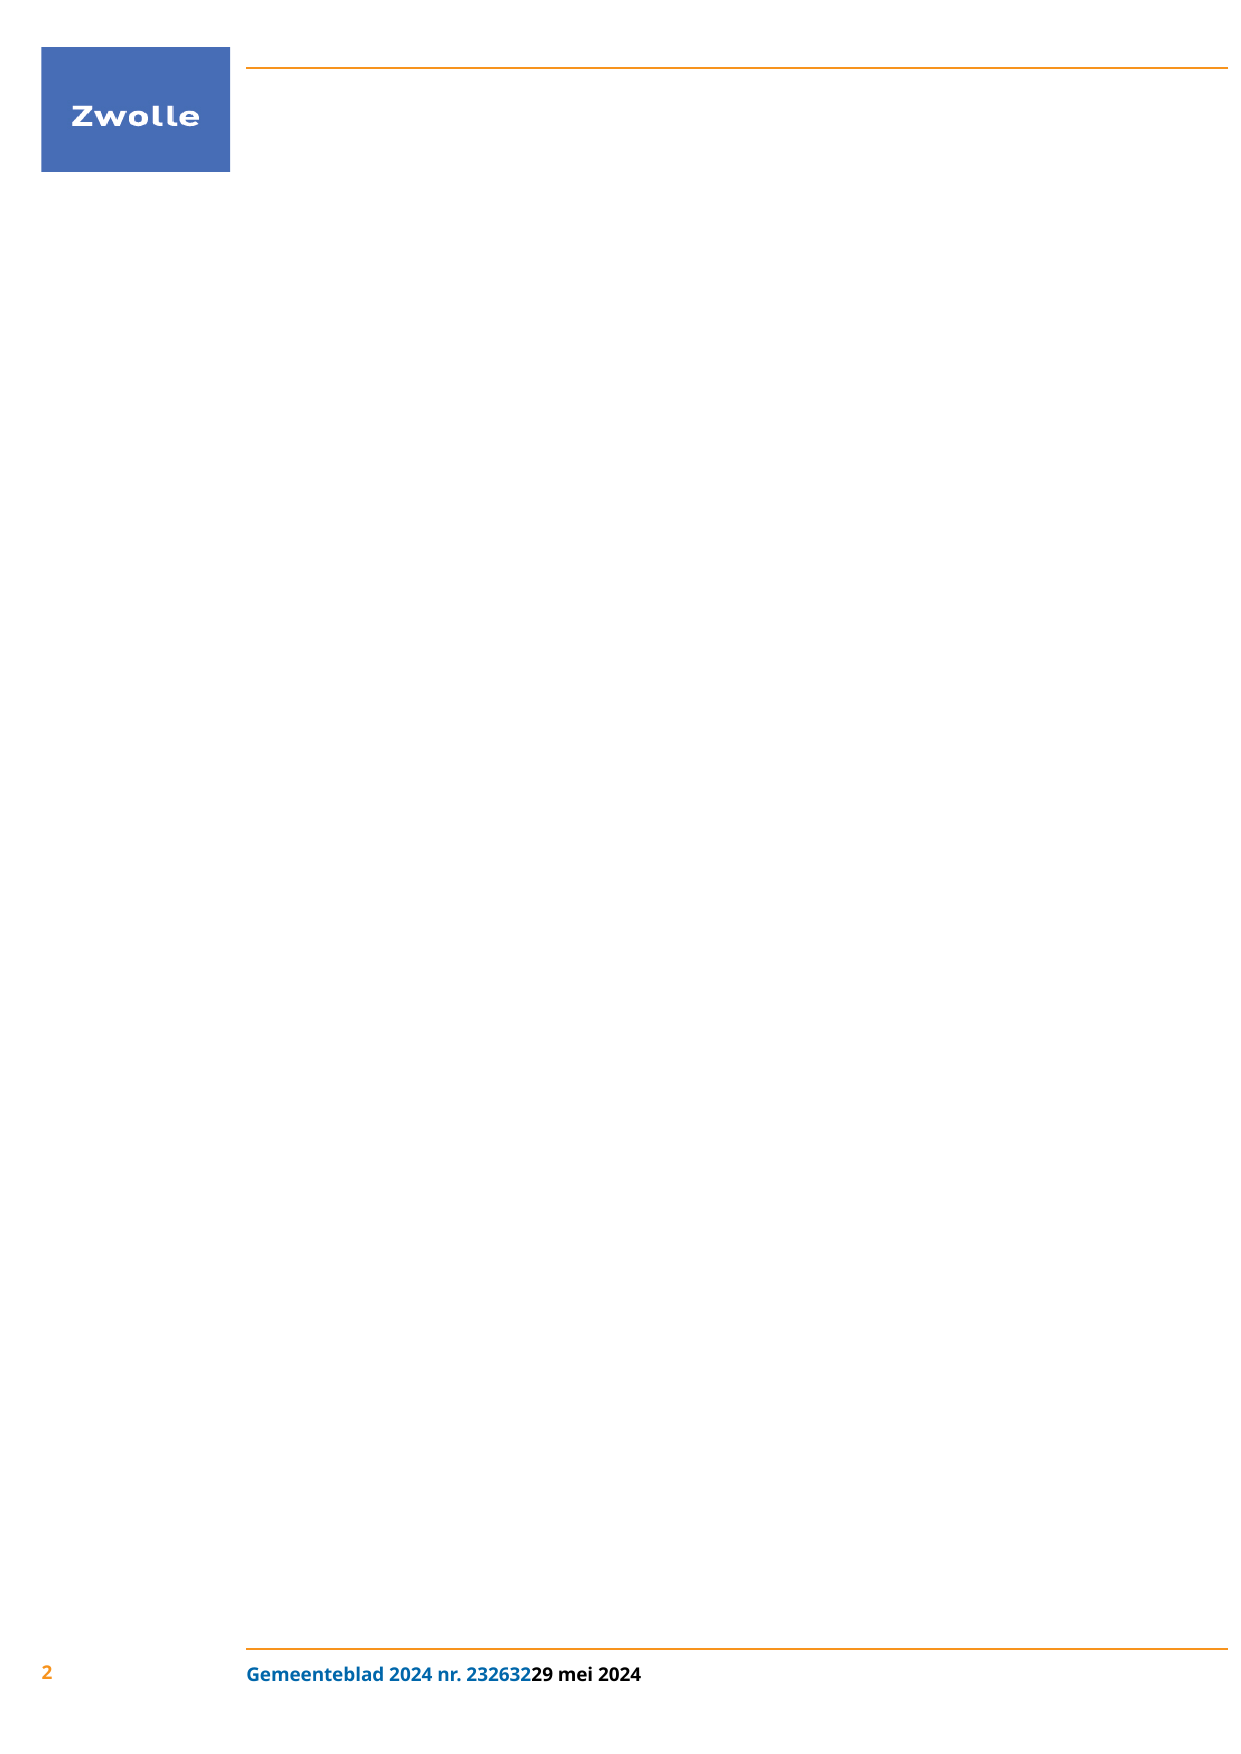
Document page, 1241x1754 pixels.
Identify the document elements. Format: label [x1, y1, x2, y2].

picture [41, 47, 231, 172]
